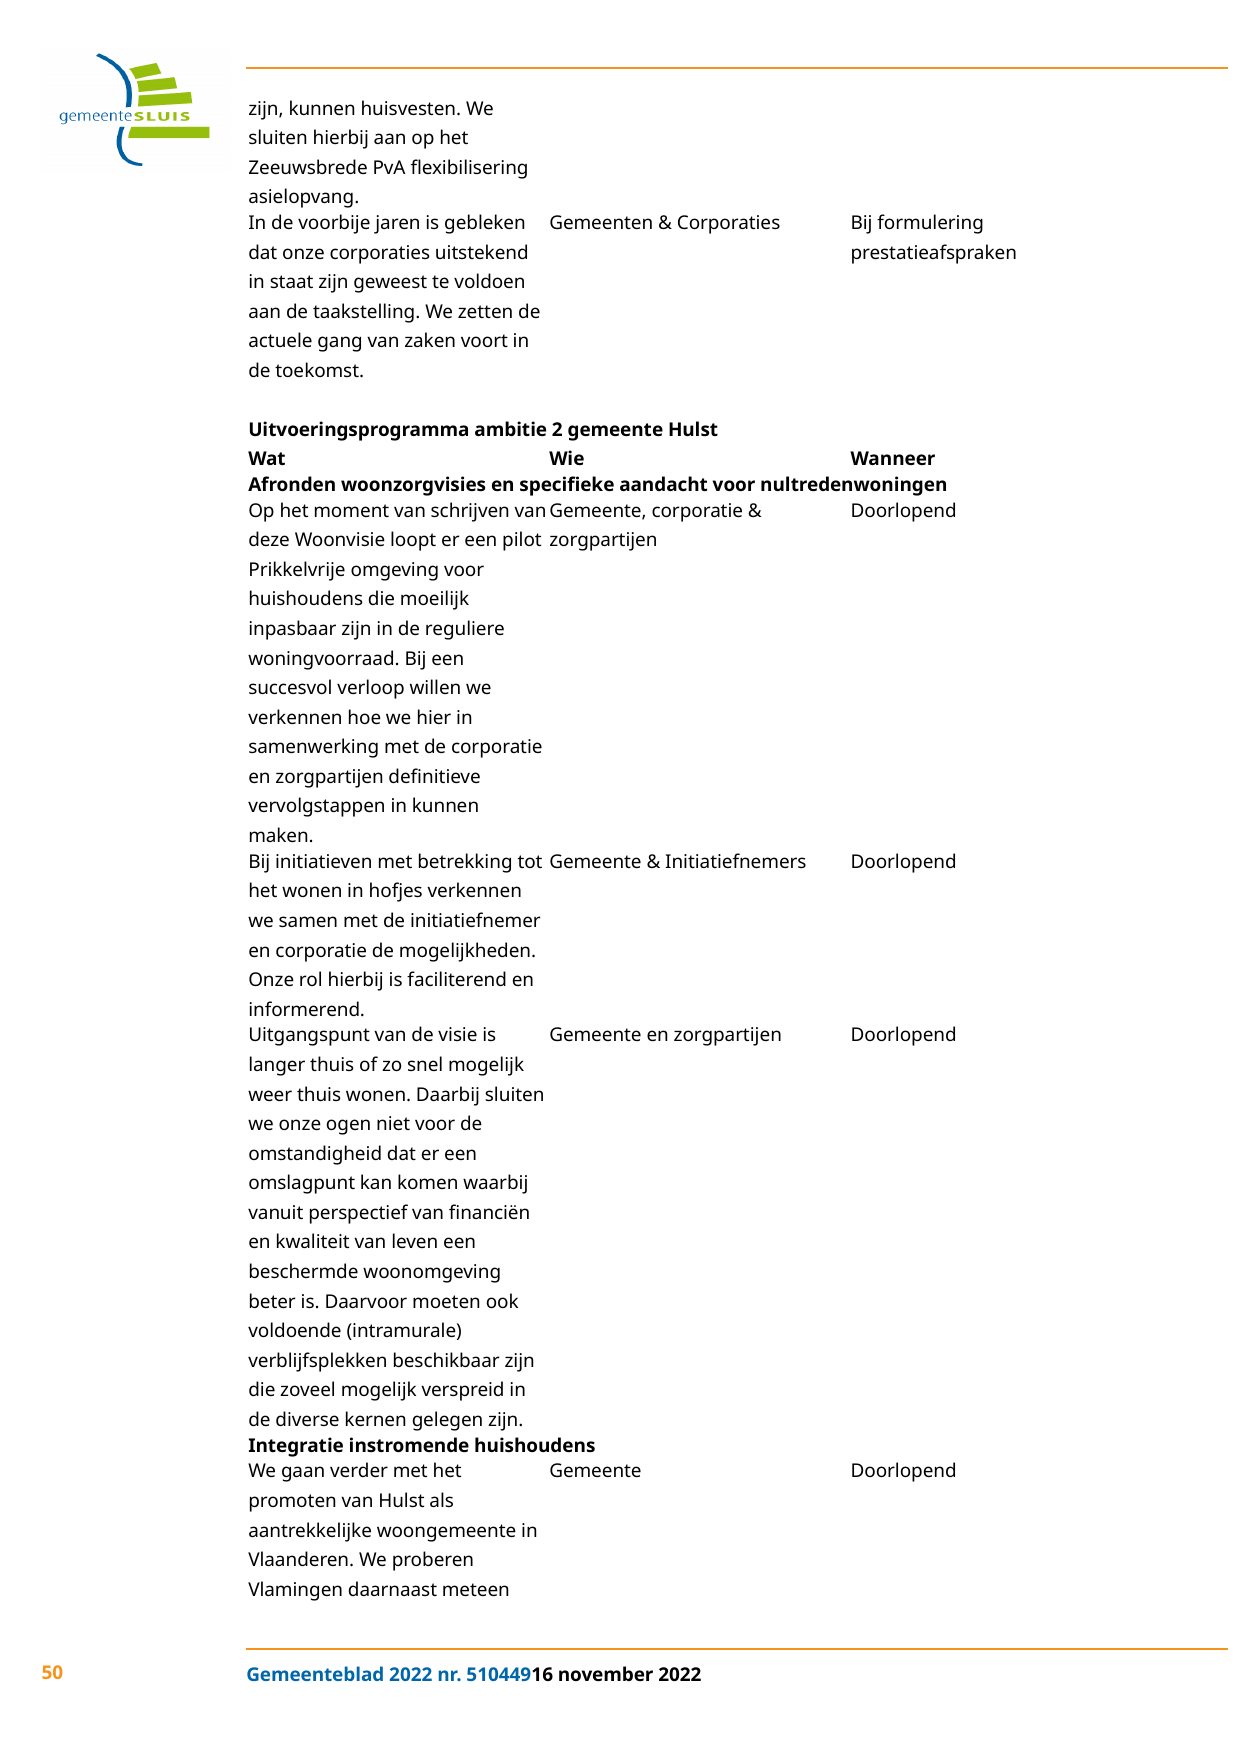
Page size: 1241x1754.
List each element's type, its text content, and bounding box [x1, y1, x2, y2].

table_cell Gemeenten & Corporaties [549, 209, 850, 383]
table_cell Afronden woonzorgvisies en specifieke aandacht voor nultredenwoningen [248, 471, 1152, 497]
table_cell Integratie instromende huishoudens [248, 1432, 1152, 1458]
table_header Wanneer [850, 445, 1152, 471]
table_cell Doorlopend [850, 1458, 1152, 1602]
table_cell [549, 95, 850, 209]
table_cell We gaan verder met het promoten van Hulst als aantrekkelijke woongemeente in Vlaanderen. We proberen Vlamingen daarnaast meteen [248, 1458, 549, 1602]
picture [41, 47, 231, 172]
table_cell Bij formulering prestatieafspraken [850, 209, 1152, 383]
table_cell Doorlopend [850, 848, 1152, 1022]
table_cell Gemeente, corporatie & zorgpartijen [549, 497, 850, 848]
table_header Wie [549, 445, 850, 471]
table_cell [850, 95, 1152, 209]
table_cell In de voorbije jaren is gebleken dat onze corporaties uitstekend in staat zijn geweest te voldoen aan de taakstelling. We zetten de actuele gang van zaken voort in de toekomst. [248, 209, 549, 383]
table_cell Gemeente & Initiatiefnemers [549, 848, 850, 1022]
table_cell zijn, kunnen huisvesten. We sluiten hierbij aan op het Zeeuwsbrede PvA flexibilisering asielopvang. [248, 95, 549, 209]
table_cell Gemeente [549, 1458, 850, 1602]
table_cell Uitgangspunt van de visie is langer thuis of zo snel mogelijk weer thuis wonen. Daarbij sluiten we onze ogen niet voor de omstandigheid dat er een omslagpunt kan komen waarbij vanuit perspectief van financiën en kwaliteit van leven een beschermde woonomgeving beter is. Daarvoor moeten ook voldoende (intramurale) verblijfsplekken beschikbaar zijn die zoveel mogelijk verspreid in de diverse kernen gelegen zijn. [248, 1022, 549, 1432]
table_cell Gemeente en zorgpartijen [549, 1022, 850, 1432]
table_header Wat [248, 445, 549, 471]
table_cell Doorlopend [850, 1022, 1152, 1432]
table_cell Doorlopend [850, 497, 1152, 848]
table_cell Bij initiatieven met betrekking tot het wonen in hofjes verkennen we samen met de initiatiefnemer en corporatie de mogelijkheden. Onze rol hierbij is faciliterend en informerend. [248, 848, 549, 1022]
table_cell Op het moment van schrijven van deze Woonvisie loopt er een pilot Prikkelvrije omgeving voor huishoudens die moeilijk inpasbaar zijn in de reguliere woningvoorraad. Bij een succesvol verloop willen we verkennen hoe we hier in samenwerking met de corporatie en zorgpartijen definitieve vervolgstappen in kunnen maken. [248, 497, 549, 848]
text Uitvoeringsprogramma ambitie 2 gemeente Hulst [248, 416, 1152, 441]
